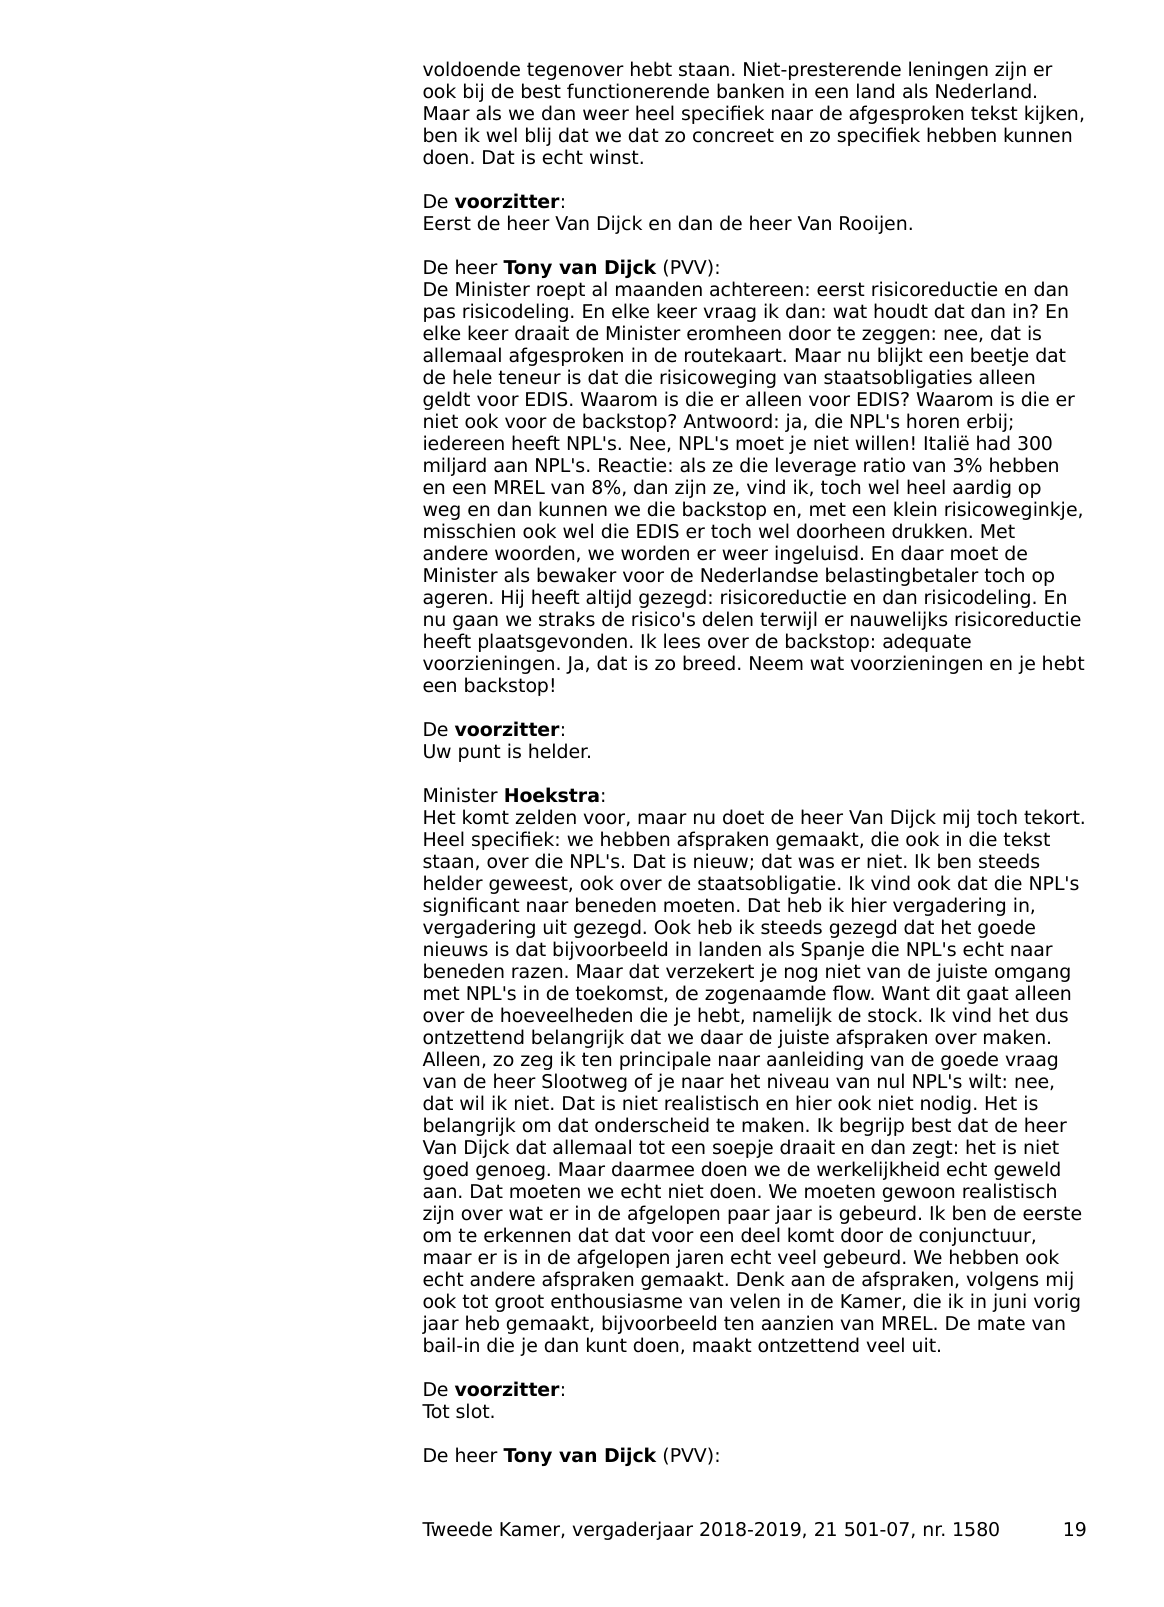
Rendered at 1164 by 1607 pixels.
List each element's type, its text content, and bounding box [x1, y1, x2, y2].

text Het komt zelden voor, maar nu doet de heer Van Dijck mij toch tekort. Heel specifiek: we hebben afspraken gemaakt, die ook in die tekst staan, over die NPL's. Dat is nieuw; dat was er niet. Ik ben steeds helder geweest, ook over de staatsobligatie. Ik vind ook dat die NPL's significant naar beneden moeten. Dat heb ik hier vergadering in, vergadering uit gezegd. Ook heb ik steeds gezegd dat het goede nieuws is dat bijvoorbeeld in landen als Spanje die NPL's echt naar beneden razen. Maar dat verzekert je nog niet van de juiste omgang met NPL's in de toekomst, de zogenaamde flow. Want dit gaat alleen over de hoeveelheden die je hebt, namelijk de stock. Ik vind het dus ontzettend belangrijk dat we daar de juiste afspraken over maken. Alleen, zo zeg ik ten principale naar aanleiding van de goede vraag van de heer Slootweg of je naar het niveau van nul NPL's wilt: nee, dat wil ik niet. Dat is niet realistisch en hier ook niet nodig. Het is belangrijk om dat onderscheid te maken. Ik begrijp best dat de heer Van Dijck dat allemaal tot een soepje draait en dan zegt: het is niet goed genoeg. Maar daarmee doen we de werkelijkheid echt geweld aan. Dat moeten we echt niet doen. We moeten gewoon realistisch zijn over wat er in de afgelopen paar jaar is gebeurd. Ik ben de eerste om te erkennen dat dat voor een deel komt door de conjunctuur, maar er is in de afgelopen jaren echt veel gebeurd. We hebben ook echt andere afspraken gemaakt. Denk aan de afspraken, volgens mij ook tot groot enthousiasme van velen in de Kamer, die ik in juni vorig jaar heb gemaakt, bijvoorbeeld ten aanzien van MREL. De mate van bail-in die je dan kunt doen, maakt ontzettend veel uit. [422, 807, 1087, 1357]
text Eerst de heer Van Dijck en dan de heer Van Rooijen. [422, 213, 1087, 235]
text Uw punt is helder. [422, 741, 1087, 763]
text De heer Tony van Dijck (PVV): [422, 257, 1087, 279]
text De Minister roept al maanden achtereen: eerst risicoreductie en dan pas risicodeling. En elke keer vraag ik dan: wat houdt dat dan in? En elke keer draait de Minister eromheen door te zeggen: nee, dat is allemaal afgesproken in de routekaart. Maar nu blijkt een beetje dat de hele teneur is dat die risicoweging van staatsobligaties alleen geldt voor EDIS. Waarom is die er alleen voor EDIS? Waarom is die er niet ook voor de backstop? Antwoord: ja, die NPL's horen erbij; iedereen heeft NPL's. Nee, NPL's moet je niet willen! Italië had 300 miljard aan NPL's. Reactie: als ze die leverage ratio van 3% hebben en een MREL van 8%, dan zijn ze, vind ik, toch wel heel aardig op weg en dan kunnen we die backstop en, met een klein risicoweginkje, misschien ook wel die EDIS er toch wel doorheen drukken. Met andere woorden, we worden er weer ingeluisd. En daar moet de Minister als bewaker voor de Nederlandse belastingbetaler toch op ageren. Hij heeft altijd gezegd: risicoreductie en dan risicodeling. En nu gaan we straks de risico's delen terwijl er nauwelijks risicoreductie heeft plaatsgevonden. Ik lees over de backstop: adequate voorzieningen. Ja, dat is zo breed. Neem wat voorzieningen en je hebt een backstop! [422, 279, 1087, 697]
text De voorzitter: [422, 1379, 1087, 1401]
text Minister Hoekstra: [422, 785, 1087, 807]
text Tot slot. [422, 1401, 1087, 1423]
text De heer Tony van Dijck (PVV): [422, 1445, 1087, 1467]
text voldoende tegenover hebt staan. Niet-presterende leningen zijn er ook bij de best functionerende banken in een land als Nederland. Maar als we dan weer heel specifiek naar de afgesproken tekst kijken, ben ik wel blij dat we dat zo concreet en zo specifiek hebben kunnen doen. Dat is echt winst. [422, 59, 1087, 169]
text De voorzitter: [422, 719, 1087, 741]
text De voorzitter: [422, 191, 1087, 213]
